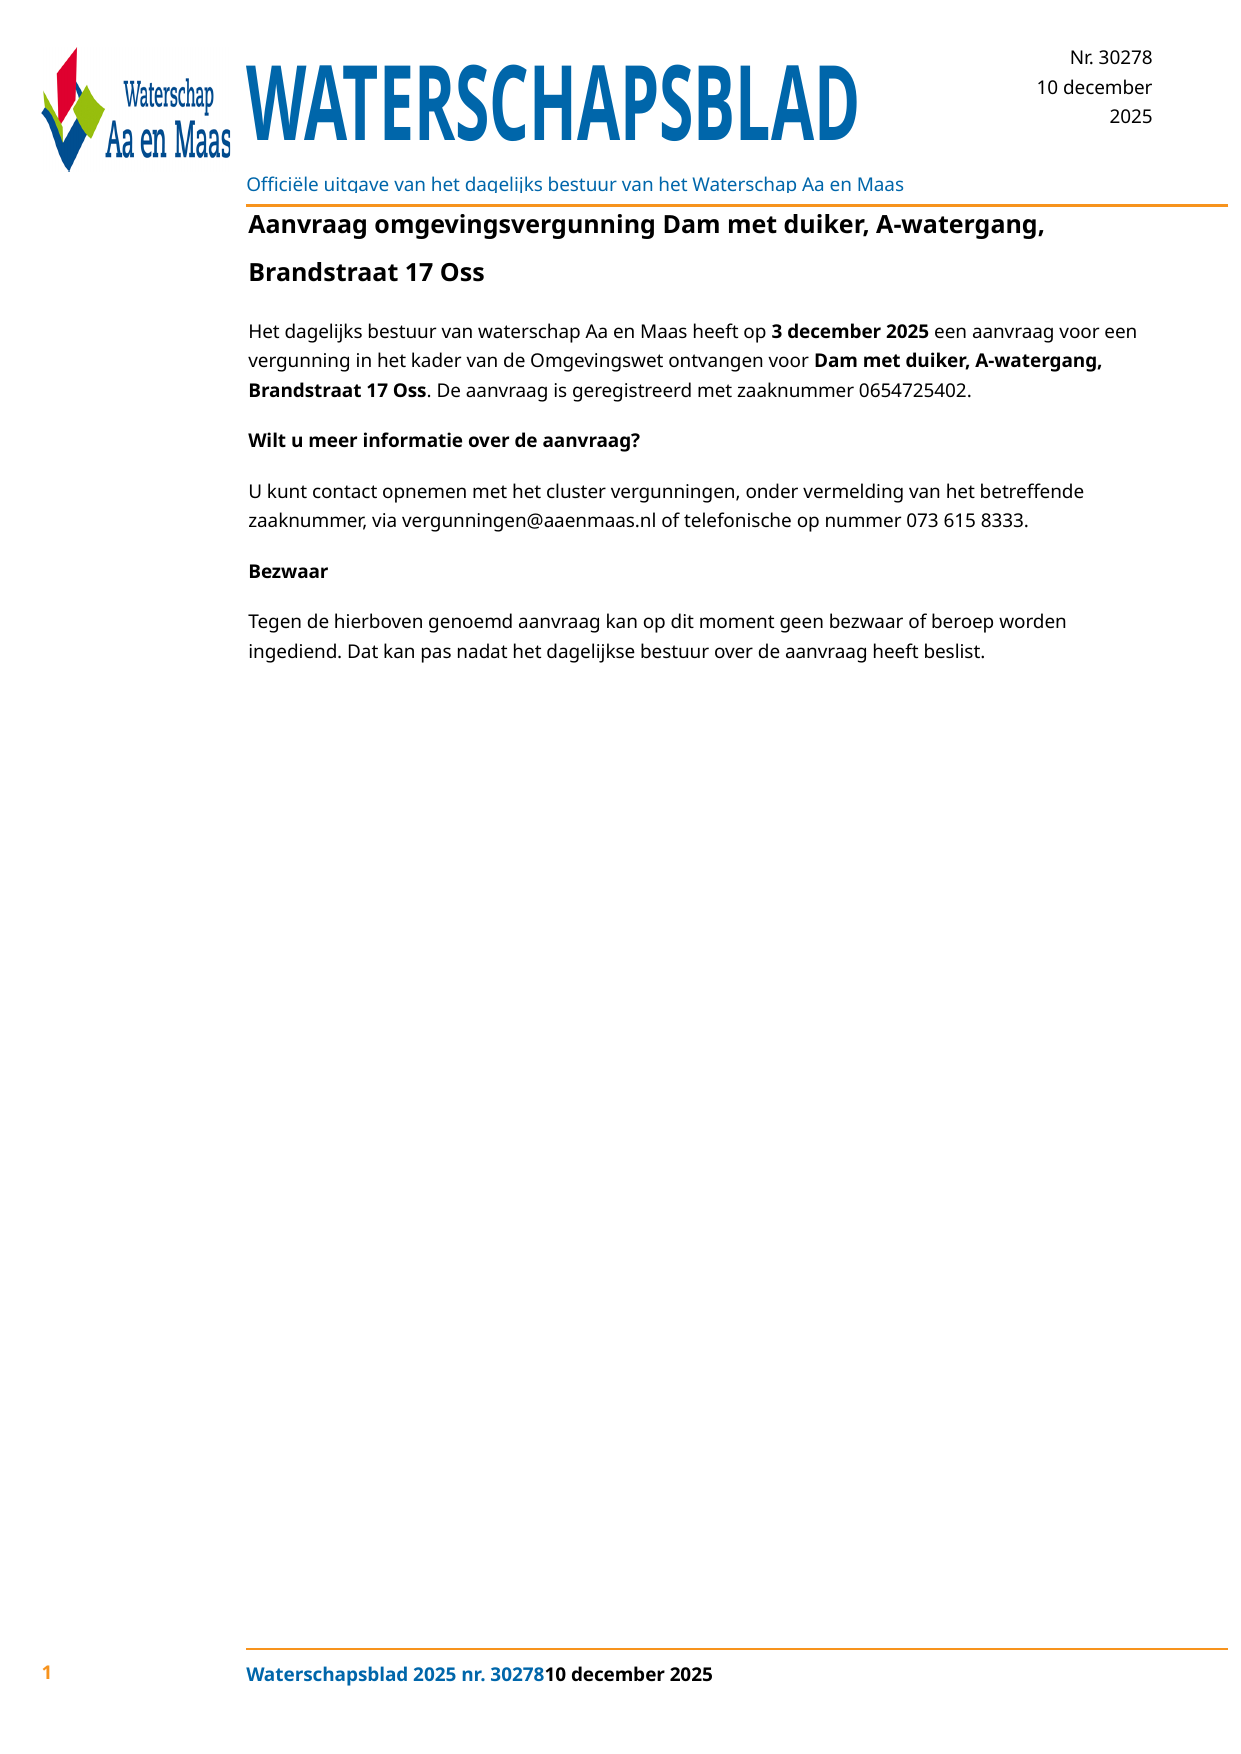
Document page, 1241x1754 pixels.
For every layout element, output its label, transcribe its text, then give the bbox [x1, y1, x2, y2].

picture [41, 47, 231, 172]
text Wilt u meer informatie over de aanvraag? [248, 427, 1152, 453]
text Bezwaar [248, 558, 1152, 584]
text Aanvraag omgevingsvergunning Dam met duiker, A-watergang, Brandstraat 17 Oss [248, 207, 1152, 288]
text U kunt contact opnemen met het cluster vergunningen, onder vermelding van het betreffende zaaknummer, via vergunningen@aaenmaas.nl of telefonische op nummer 073 615 8333. [248, 478, 1152, 533]
text Tegen de hierboven genoemd aanvraag kan op dit moment geen bezwaar of beroep worden ingediend. Dat kan pas nadat het dagelijkse bestuur over de aanvraag heeft beslist. [248, 608, 1152, 664]
text Het dagelijks bestuur van waterschap Aa en Maas heeft op 3 december 2025 een aanvraag voor een vergunning in het kader van de Omgevingswet ontvangen voor Dam met duiker, A-watergang, Brandstraat 17 Oss. De aanvraag is geregistreerd met zaaknummer 0654725402. [248, 318, 1152, 403]
